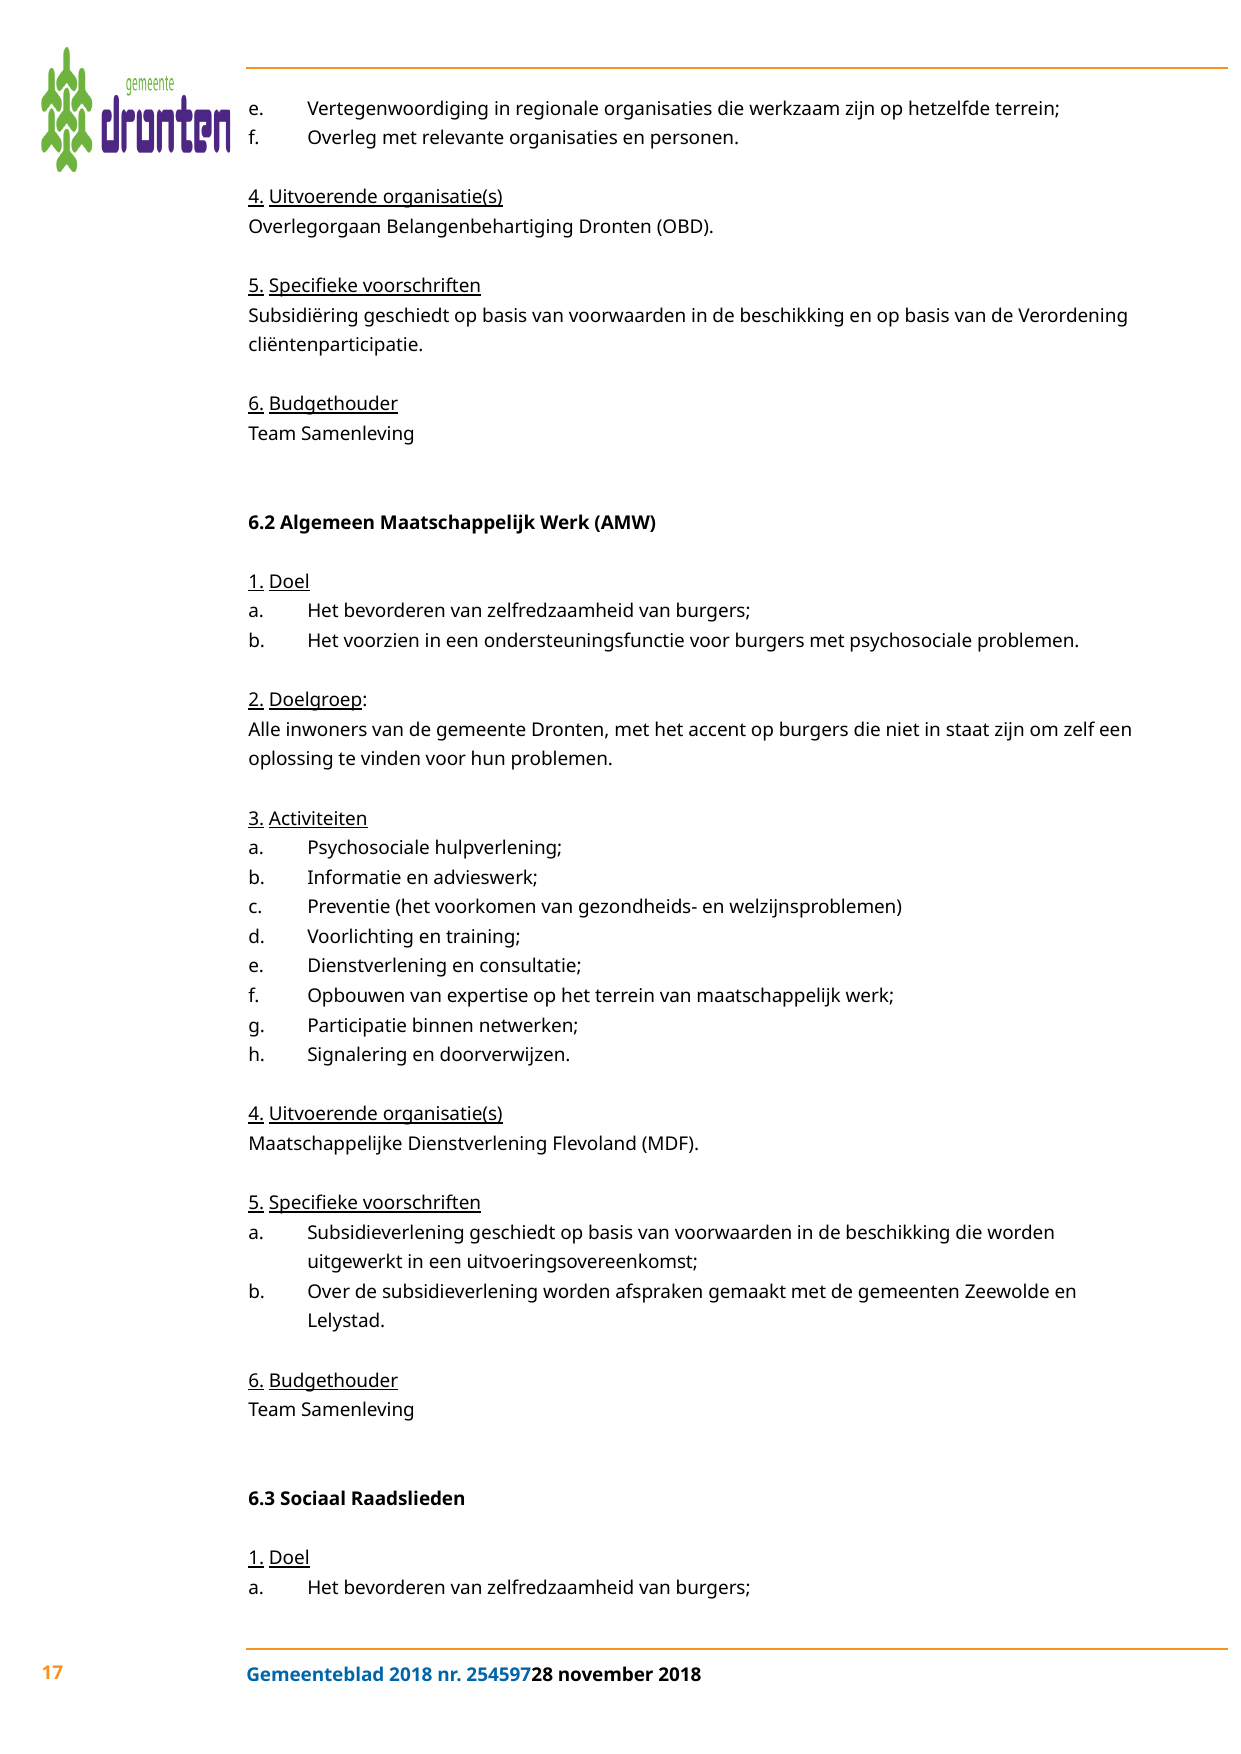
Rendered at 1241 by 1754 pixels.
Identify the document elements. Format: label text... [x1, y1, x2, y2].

text 4. Uitvoerende organisatie(s) [248, 183, 1152, 209]
list Participatie binnen netwerken; [248, 1012, 1152, 1038]
text 5. Specifieke voorschriften [248, 1189, 1152, 1215]
text 6. Budgethouder [248, 391, 1152, 416]
list Preventie (het voorkomen van gezondheids‐ en welzijnsproblemen) [248, 893, 1152, 919]
list Dienstverlening en consultatie; [248, 953, 1152, 978]
list Het bevorderen van zelfredzaamheid van burgers; [248, 598, 1152, 623]
list Voorlichting en training; [248, 923, 1152, 949]
list Informatie en advieswerk; [248, 864, 1152, 890]
text 6.2 Algemeen Maatschappelijk Werk (AMW) [248, 509, 1152, 535]
text 4. Uitvoerende organisatie(s) [248, 1101, 1152, 1126]
text 3. Activiteiten [248, 805, 1152, 831]
text 6.3 Sociaal Raadslieden [248, 1485, 1152, 1511]
text 5. Specifieke voorschriften [248, 272, 1152, 298]
list Signalering en doorverwijzen. [248, 1041, 1152, 1067]
list Opbouwen van expertise op het terrein van maatschappelijk werk; [248, 982, 1152, 1008]
picture [41, 47, 231, 172]
text 1. Doel [248, 568, 1152, 594]
text 6. Budgethouder [248, 1367, 1152, 1393]
text Maatschappelijke Dienstverlening Flevoland (MDF). [248, 1130, 1152, 1156]
list Overleg met relevante organisaties en personen. [248, 124, 1152, 150]
list Vertegenwoordiging in regionale organisaties die werkzaam zijn op hetzelfde terrein; [248, 95, 1152, 121]
text Overlegorgaan Belangenbehartiging Dronten (OBD). [248, 213, 1152, 239]
text Subsidiëring geschiedt op basis van voorwaarden in de beschikking en op basis van de Verordening cliëntenparticipatie. [248, 302, 1152, 357]
text 1. Doel [248, 1544, 1152, 1570]
text Alle inwoners van de gemeente Dronten, met het accent op burgers die niet in staat zijn om zelf een oplossing te vinden voor hun problemen. [248, 716, 1152, 771]
list Subsidieverlening geschiedt op basis van voorwaarden in de beschikking die worden uitgewerkt in een uitvoeringsovereenkomst; [248, 1219, 1152, 1274]
text Team Samenleving [248, 1396, 1152, 1422]
list Over de subsidieverlening worden afspraken gemaakt met de gemeenten Zeewolde en Lelystad. [248, 1278, 1152, 1333]
list Het bevorderen van zelfredzaamheid van burgers; [248, 1574, 1152, 1600]
text 2. Doelgroep: [248, 686, 1152, 712]
text Team Samenleving [248, 420, 1152, 446]
list Psychosociale hulpverlening; [248, 834, 1152, 860]
list Het voorzien in een ondersteuningsfunctie voor burgers met psychosociale problemen. [248, 627, 1152, 653]
